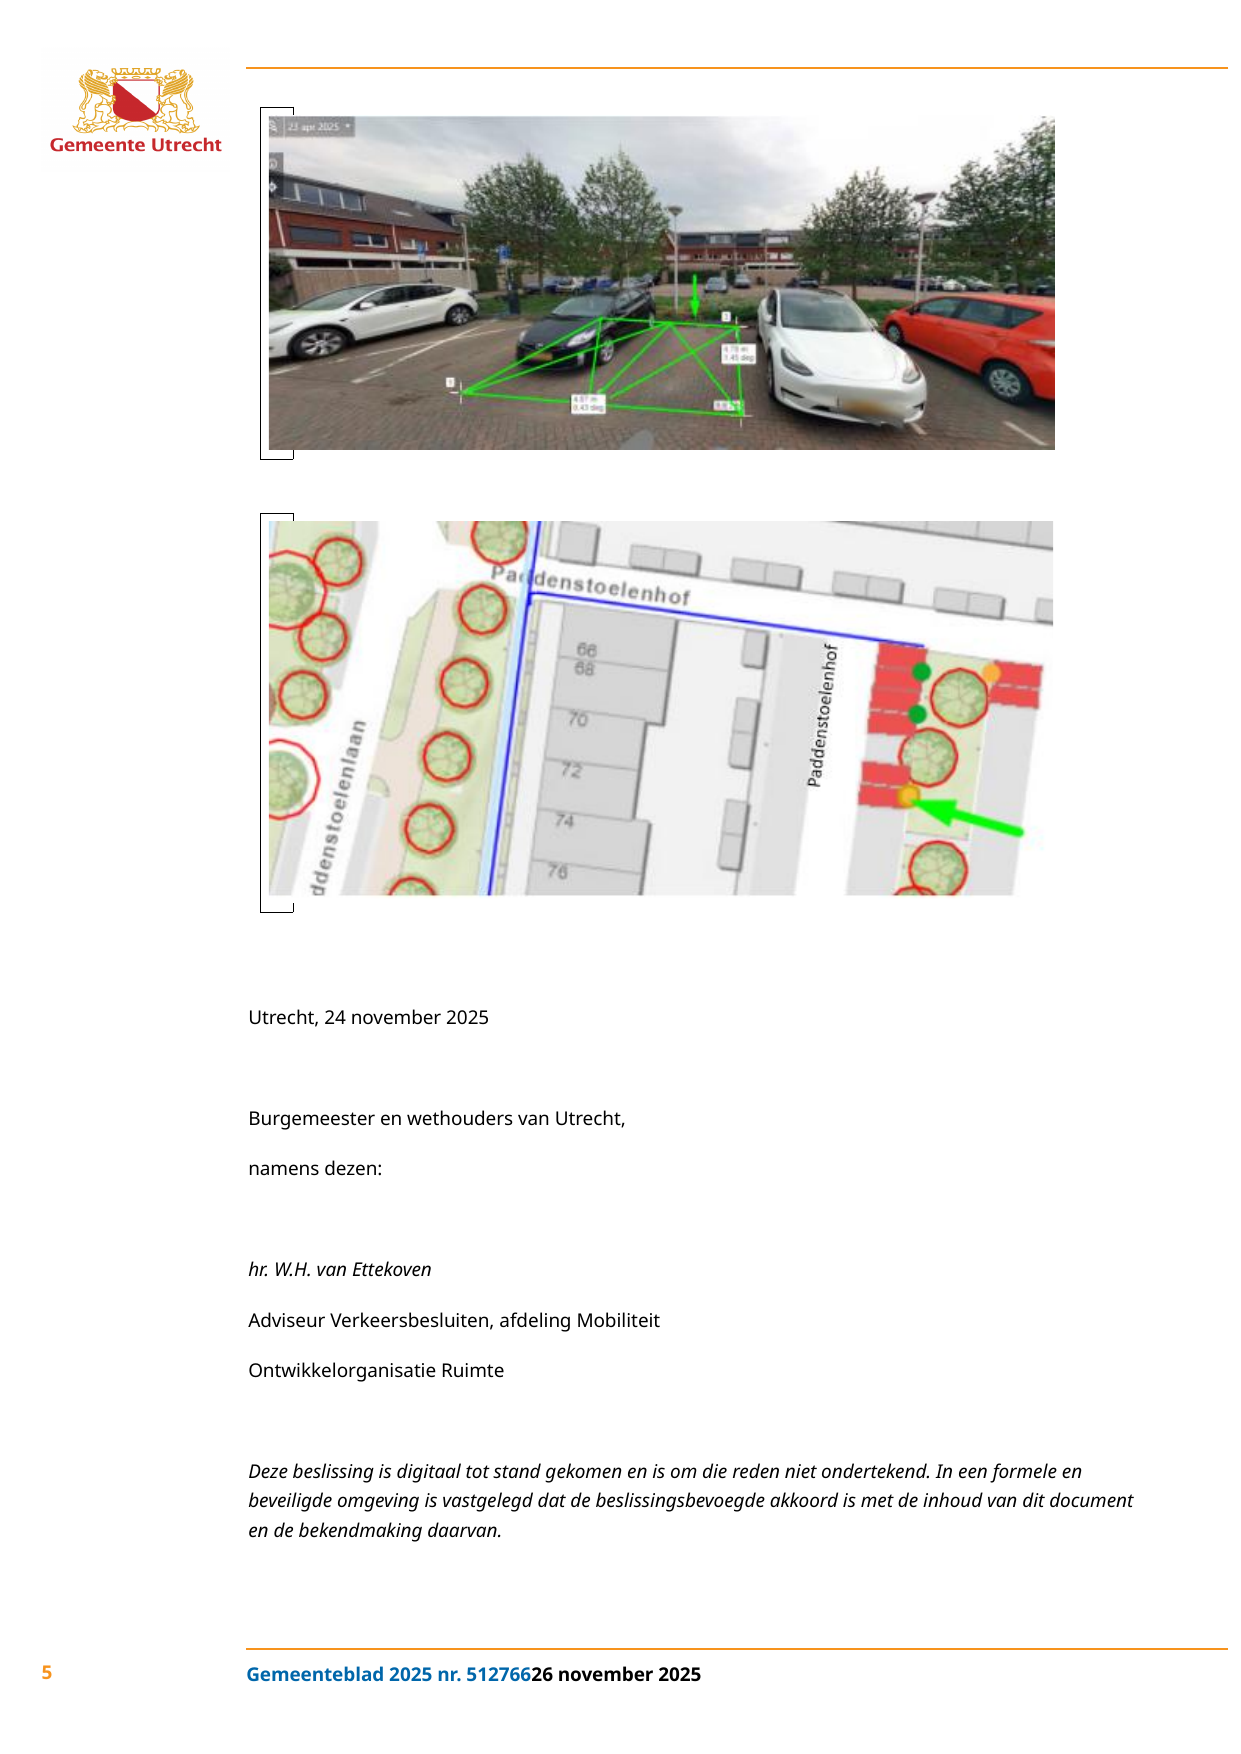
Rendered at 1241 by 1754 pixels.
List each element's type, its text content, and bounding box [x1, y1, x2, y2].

picture [41, 47, 231, 172]
picture [268, 115, 1055, 450]
text Utrecht, 24 november 2025 [248, 1004, 1152, 1030]
picture [268, 521, 1054, 903]
text Deze beslissing is digitaal tot stand gekomen en is om die reden niet ondertekend. In een formele en beveiligde omgeving is vastgelegd dat de beslissingsbevoegde akkoord is met de inhoud van dit document en de bekendmaking daarvan. [248, 1458, 1152, 1543]
text hr. W.H. van Ettekoven [248, 1256, 1152, 1282]
text Ontwikkelorganisatie Ruimte [248, 1357, 1152, 1383]
text Adviseur Verkeersbesluiten, afdeling Mobiliteit [248, 1307, 1152, 1333]
text namens dezen: [248, 1156, 1152, 1181]
text Burgemeester en wethouders van Utrecht, [248, 1105, 1152, 1131]
